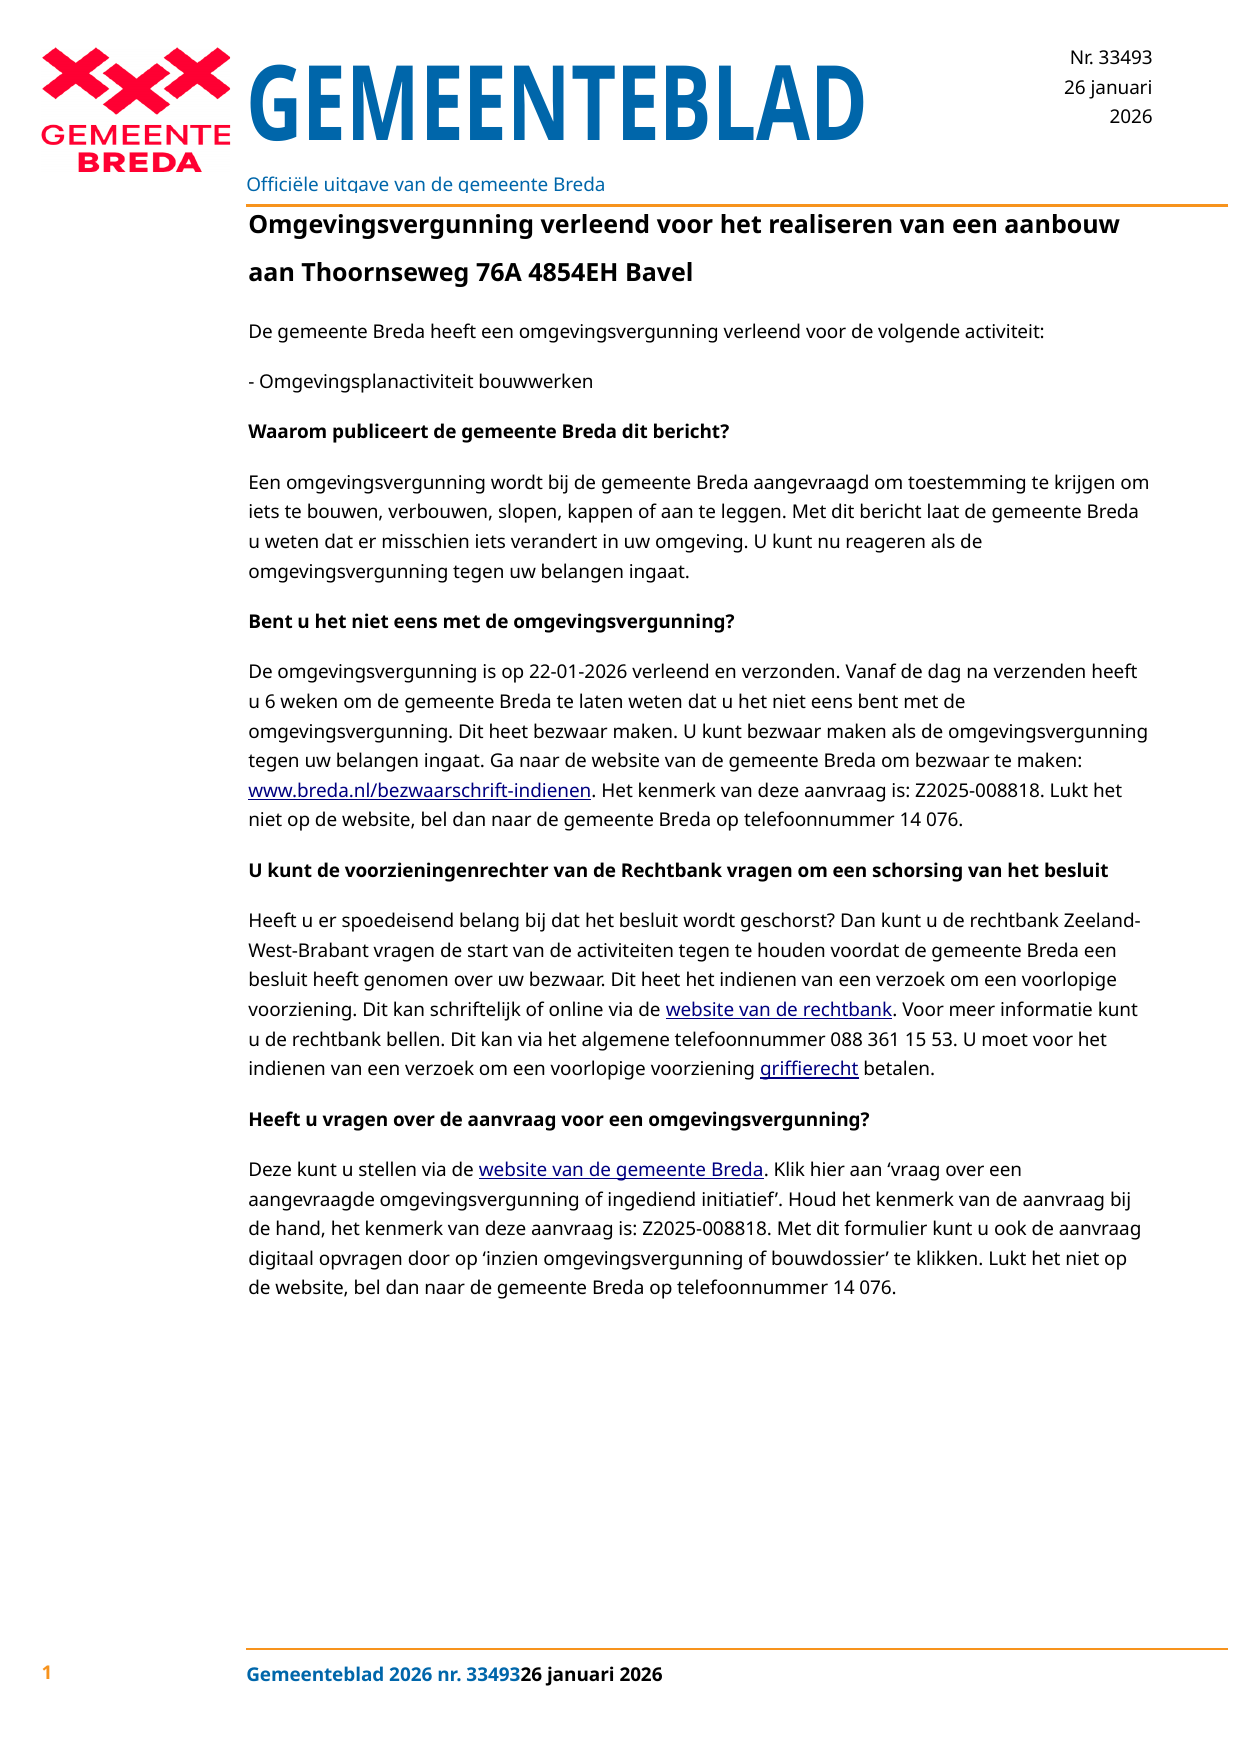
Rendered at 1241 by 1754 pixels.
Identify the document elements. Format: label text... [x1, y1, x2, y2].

text Bent u het niet eens met de omgevingsvergunning? [248, 608, 1152, 634]
text Omgevingsvergunning verleend voor het realiseren van een aanbouw aan Thoornseweg 76A 4854EH Bavel [248, 207, 1152, 288]
text De omgevingsvergunning is op 22-01-2026 verleend en verzonden. Vanaf de dag na verzenden heeft u 6 weken om de gemeente Breda te laten weten dat u het niet eens bent met de omgevingsvergunning. Dit heet bezwaar maken. U kunt bezwaar maken als de omgevingsvergunning tegen uw belangen ingaat. Ga naar de website van de gemeente Breda om bezwaar te maken: www.breda.nl/bezwaarschrift-indienen. Het kenmerk van deze aanvraag is: Z2025-008818. Lukt het niet op de website, bel dan naar de gemeente Breda op telefoonnummer 14 076. [248, 659, 1152, 832]
text De gemeente Breda heeft een omgevingsvergunning verleend voor de volgende activiteit: [248, 318, 1152, 344]
text U kunt de voorzieningenrechter van de Rechtbank vragen om een schorsing van het besluit [248, 857, 1152, 883]
text Deze kunt u stellen via de website van de gemeente Breda. Klik hier aan ‘vraag over een aangevraagde omgevingsvergunning of ingediend initiatief’. Houd het kenmerk van de aanvraag bij de hand, het kenmerk van deze aanvraag is: Z2025-008818. Met dit formulier kunt u ook de aanvraag digitaal opvragen door op ‘inzien omgevingsvergunning of bouwdossier’ te klikken. Lukt het niet op de website, bel dan naar de gemeente Breda op telefoonnummer 14 076. [248, 1156, 1152, 1300]
text - Omgevingsplanactiviteit bouwwerken [248, 368, 1152, 394]
picture [41, 47, 231, 172]
text Waarom publiceert de gemeente Breda dit bericht? [248, 419, 1152, 444]
text Heeft u vragen over de aanvraag voor een omgevingsvergunning? [248, 1106, 1152, 1132]
text Een omgevingsvergunning wordt bij de gemeente Breda aangevraagd om toestemming te krijgen om iets te bouwen, verbouwen, slopen, kappen of aan te leggen. Met dit bericht laat de gemeente Breda u weten dat er misschien iets verandert in uw omgeving. U kunt nu reageren als de omgevingsvergunning tegen uw belangen ingaat. [248, 469, 1152, 584]
text Heeft u er spoedeisend belang bij dat het besluit wordt geschorst? Dan kunt u de rechtbank Zeeland-West-Brabant vragen de start van de activiteiten tegen te houden voordat de gemeente Breda een besluit heeft genomen over uw bezwaar. Dit heet het indienen van een verzoek om een voorlopige voorziening. Dit kan schriftelijk of online via de website van de rechtbank. Voor meer informatie kunt u de rechtbank bellen. Dit kan via het algemene telefoonnummer 088 361 15 53. U moet voor het indienen van een verzoek om een voorlopige voorziening griffierecht betalen. [248, 907, 1152, 1081]
